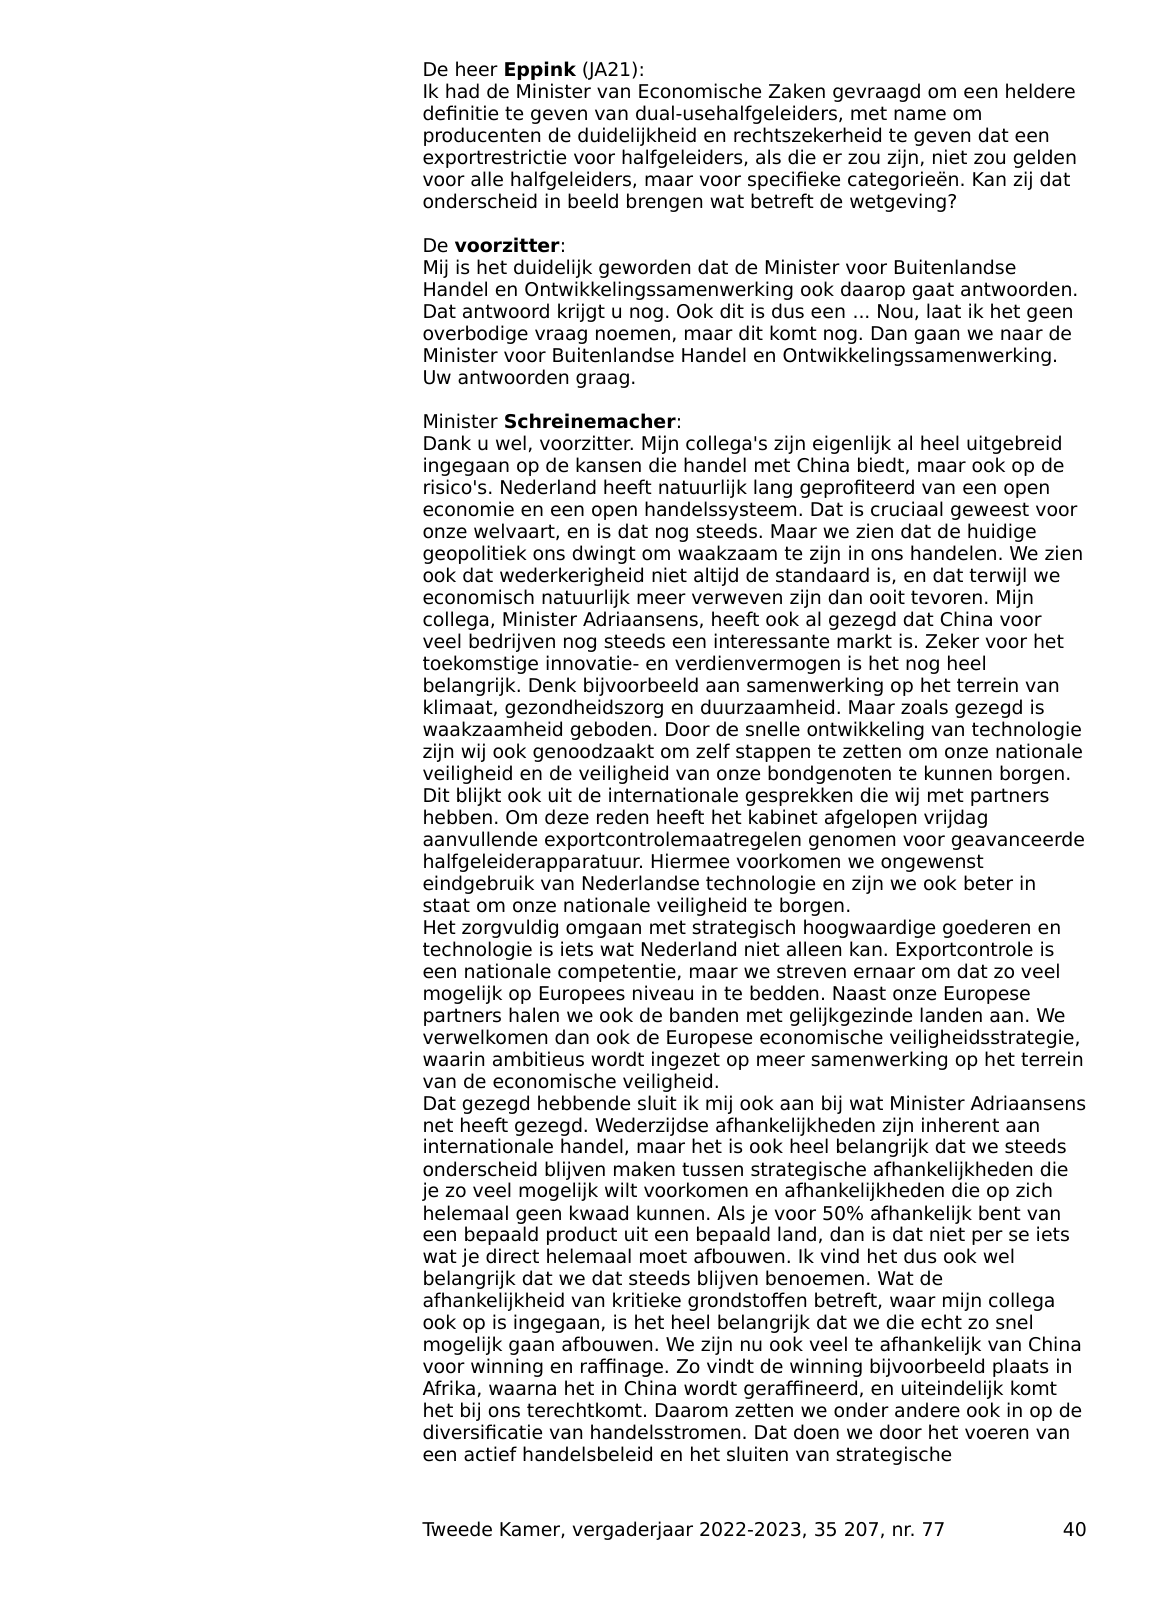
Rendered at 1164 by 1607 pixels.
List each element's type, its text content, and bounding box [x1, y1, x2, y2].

text Mij is het duidelijk geworden dat de Minister voor Buitenlandse Handel en Ontwikkelingssamenwerking ook daarop gaat antwoorden. Dat antwoord krijgt u nog. Ook dit is dus een ... Nou, laat ik het geen overbodige vraag noemen, maar dit komt nog. Dan gaan we naar de Minister voor Buitenlandse Handel en Ontwikkelingssamenwerking. Uw antwoorden graag. [422, 257, 1087, 389]
text Het zorgvuldig omgaan met strategisch hoogwaardige goederen en technologie is iets wat Nederland niet alleen kan. Exportcontrole is een nationale competentie, maar we streven ernaar om dat zo veel mogelijk op Europees niveau in te bedden. Naast onze Europese partners halen we ook de banden met gelijkgezinde landen aan. We verwelkomen dan ook de Europese economische veiligheidsstrategie, waarin ambitieus wordt ingezet op meer samenwerking op het terrein van de economische veiligheid. [422, 917, 1087, 1092]
text Minister Schreinemacher: [422, 411, 1087, 433]
text Dat gezegd hebbende sluit ik mij ook aan bij wat Minister Adriaansens net heeft gezegd. Wederzijdse afhankelijkheden zijn inherent aan internationale handel, maar het is ook heel belangrijk dat we steeds onderscheid blijven maken tussen strategische afhankelijkheden die je zo veel mogelijk wilt voorkomen en afhankelijkheden die op zich helemaal geen kwaad kunnen. Als je voor 50% afhankelijk bent van een bepaald product uit een bepaald land, dan is dat niet per se iets wat je direct helemaal moet afbouwen. Ik vind het dus ook wel belangrijk dat we dat steeds blijven benoemen. Wat de afhankelijkheid van kritieke grondstoffen betreft, waar mijn collega ook op is ingegaan, is het heel belangrijk dat we die echt zo snel mogelijk gaan afbouwen. We zijn nu ook veel te afhankelijk van China voor winning en raffinage. Zo vindt de winning bijvoorbeeld plaats in Afrika, waarna het in China wordt geraffineerd, en uiteindelijk komt het bij ons terechtkomt. Daarom zetten we onder andere ook in op de diversificatie van handelsstromen. Dat doen we door het voeren van een actief handelsbeleid en het sluiten van strategische [422, 1092, 1087, 1466]
text De heer Eppink (JA21): [422, 59, 1087, 81]
text Ik had de Minister van Economische Zaken gevraagd om een heldere definitie te geven van dual-usehalfgeleiders, met name om producenten de duidelijkheid en rechtszekerheid te geven dat een exportrestrictie voor halfgeleiders, als die er zou zijn, niet zou gelden voor alle halfgeleiders, maar voor specifieke categorieën. Kan zij dat onderscheid in beeld brengen wat betreft de wetgeving? [422, 81, 1087, 213]
text De voorzitter: [422, 235, 1087, 257]
text Dank u wel, voorzitter. Mijn collega's zijn eigenlijk al heel uitgebreid ingegaan op de kansen die handel met China biedt, maar ook op de risico's. Nederland heeft natuurlijk lang geprofiteerd van een open economie en een open handelssysteem. Dat is cruciaal geweest voor onze welvaart, en is dat nog steeds. Maar we zien dat de huidige geopolitiek ons dwingt om waakzaam te zijn in ons handelen. We zien ook dat wederkerigheid niet altijd de standaard is, en dat terwijl we economisch natuurlijk meer verweven zijn dan ooit tevoren. Mijn collega, Minister Adriaansens, heeft ook al gezegd dat China voor veel bedrijven nog steeds een interessante markt is. Zeker voor het toekomstige innovatie- en verdienvermogen is het nog heel belangrijk. Denk bijvoorbeeld aan samenwerking op het terrein van klimaat, gezondheidszorg en duurzaamheid. Maar zoals gezegd is waakzaamheid geboden. Door de snelle ontwikkeling van technologie zijn wij ook genoodzaakt om zelf stappen te zetten om onze nationale veiligheid en de veiligheid van onze bondgenoten te kunnen borgen. Dit blijkt ook uit de internationale gesprekken die wij met partners hebben. Om deze reden heeft het kabinet afgelopen vrijdag aanvullende exportcontrolemaatregelen genomen voor geavanceerde halfgeleiderapparatuur. Hiermee voorkomen we ongewenst eindgebruik van Nederlandse technologie en zijn we ook beter in staat om onze nationale veiligheid te borgen. [422, 433, 1087, 917]
